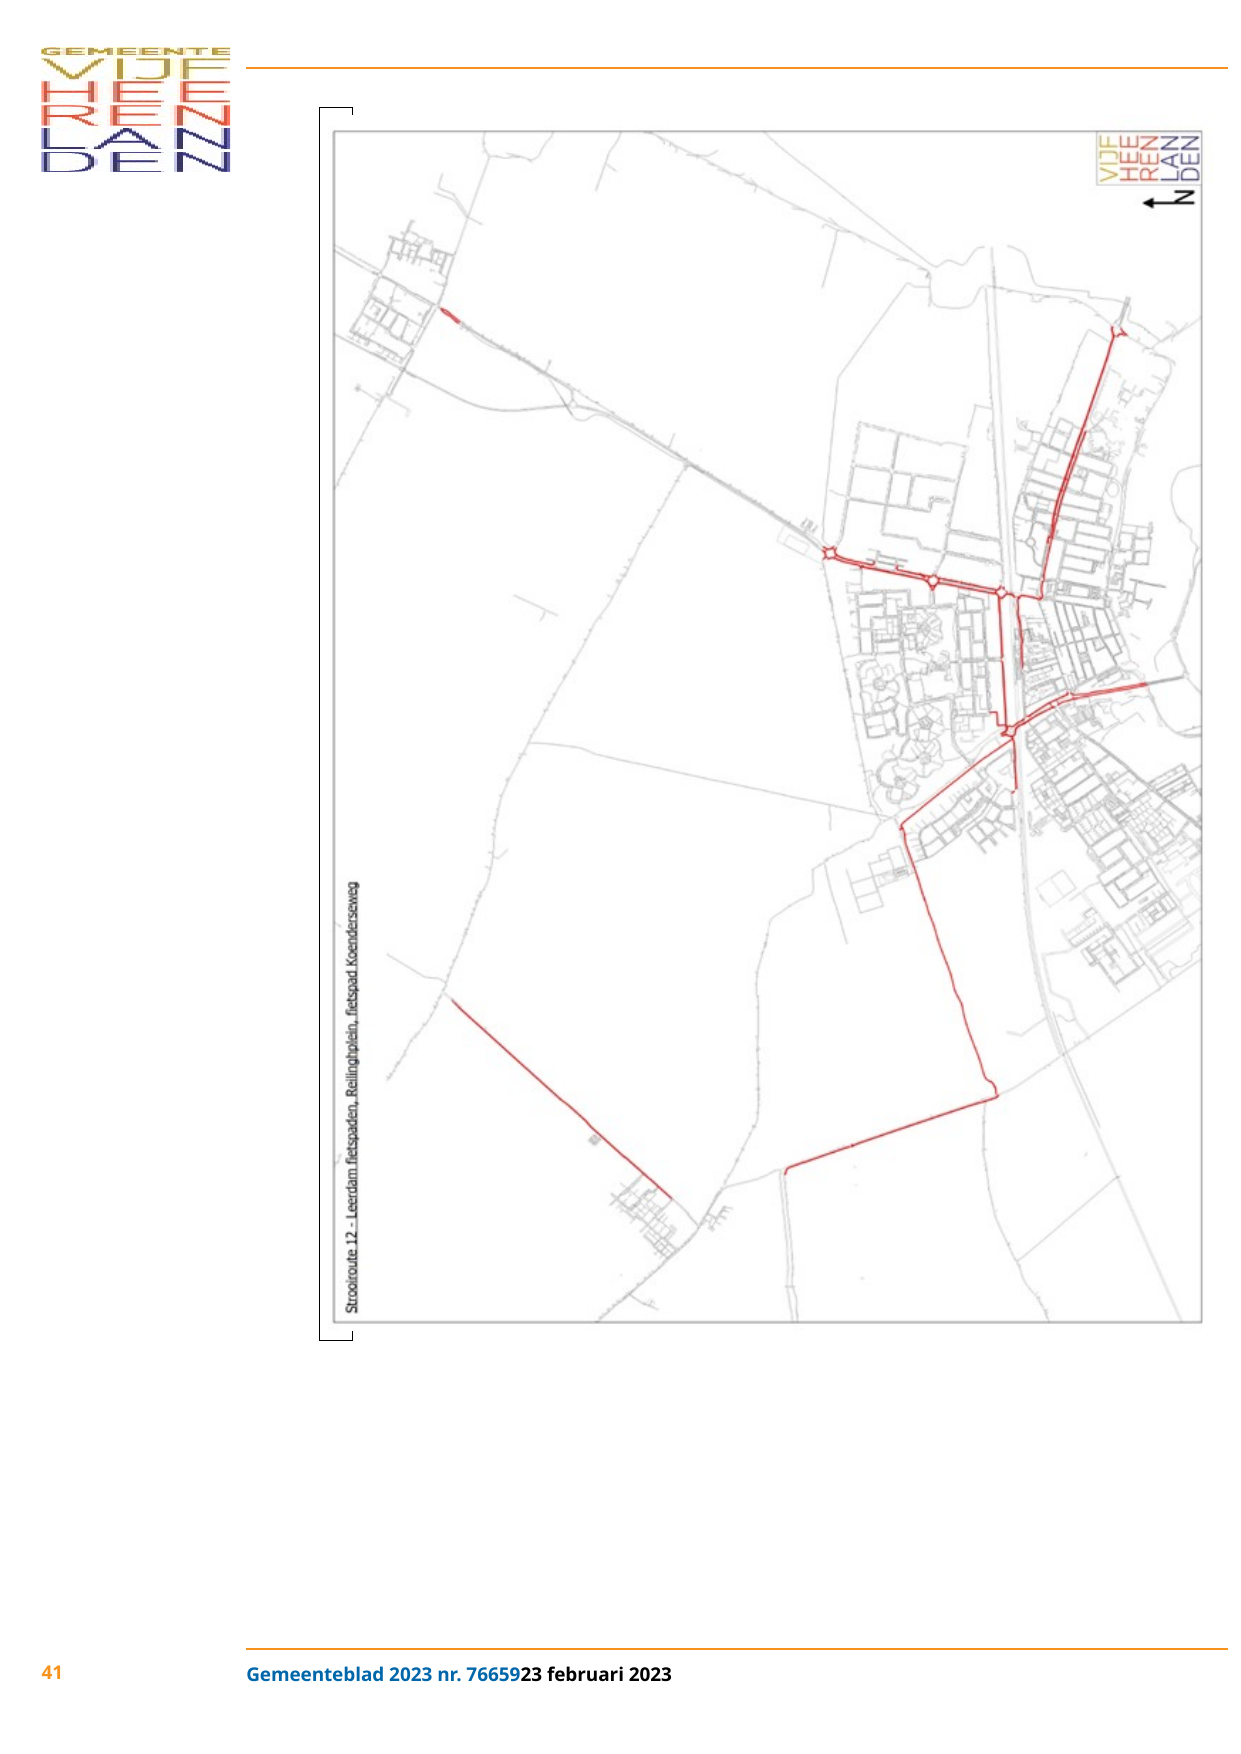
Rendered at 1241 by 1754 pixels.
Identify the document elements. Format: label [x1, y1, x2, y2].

picture [327, 115, 1214, 1331]
picture [41, 47, 231, 172]
